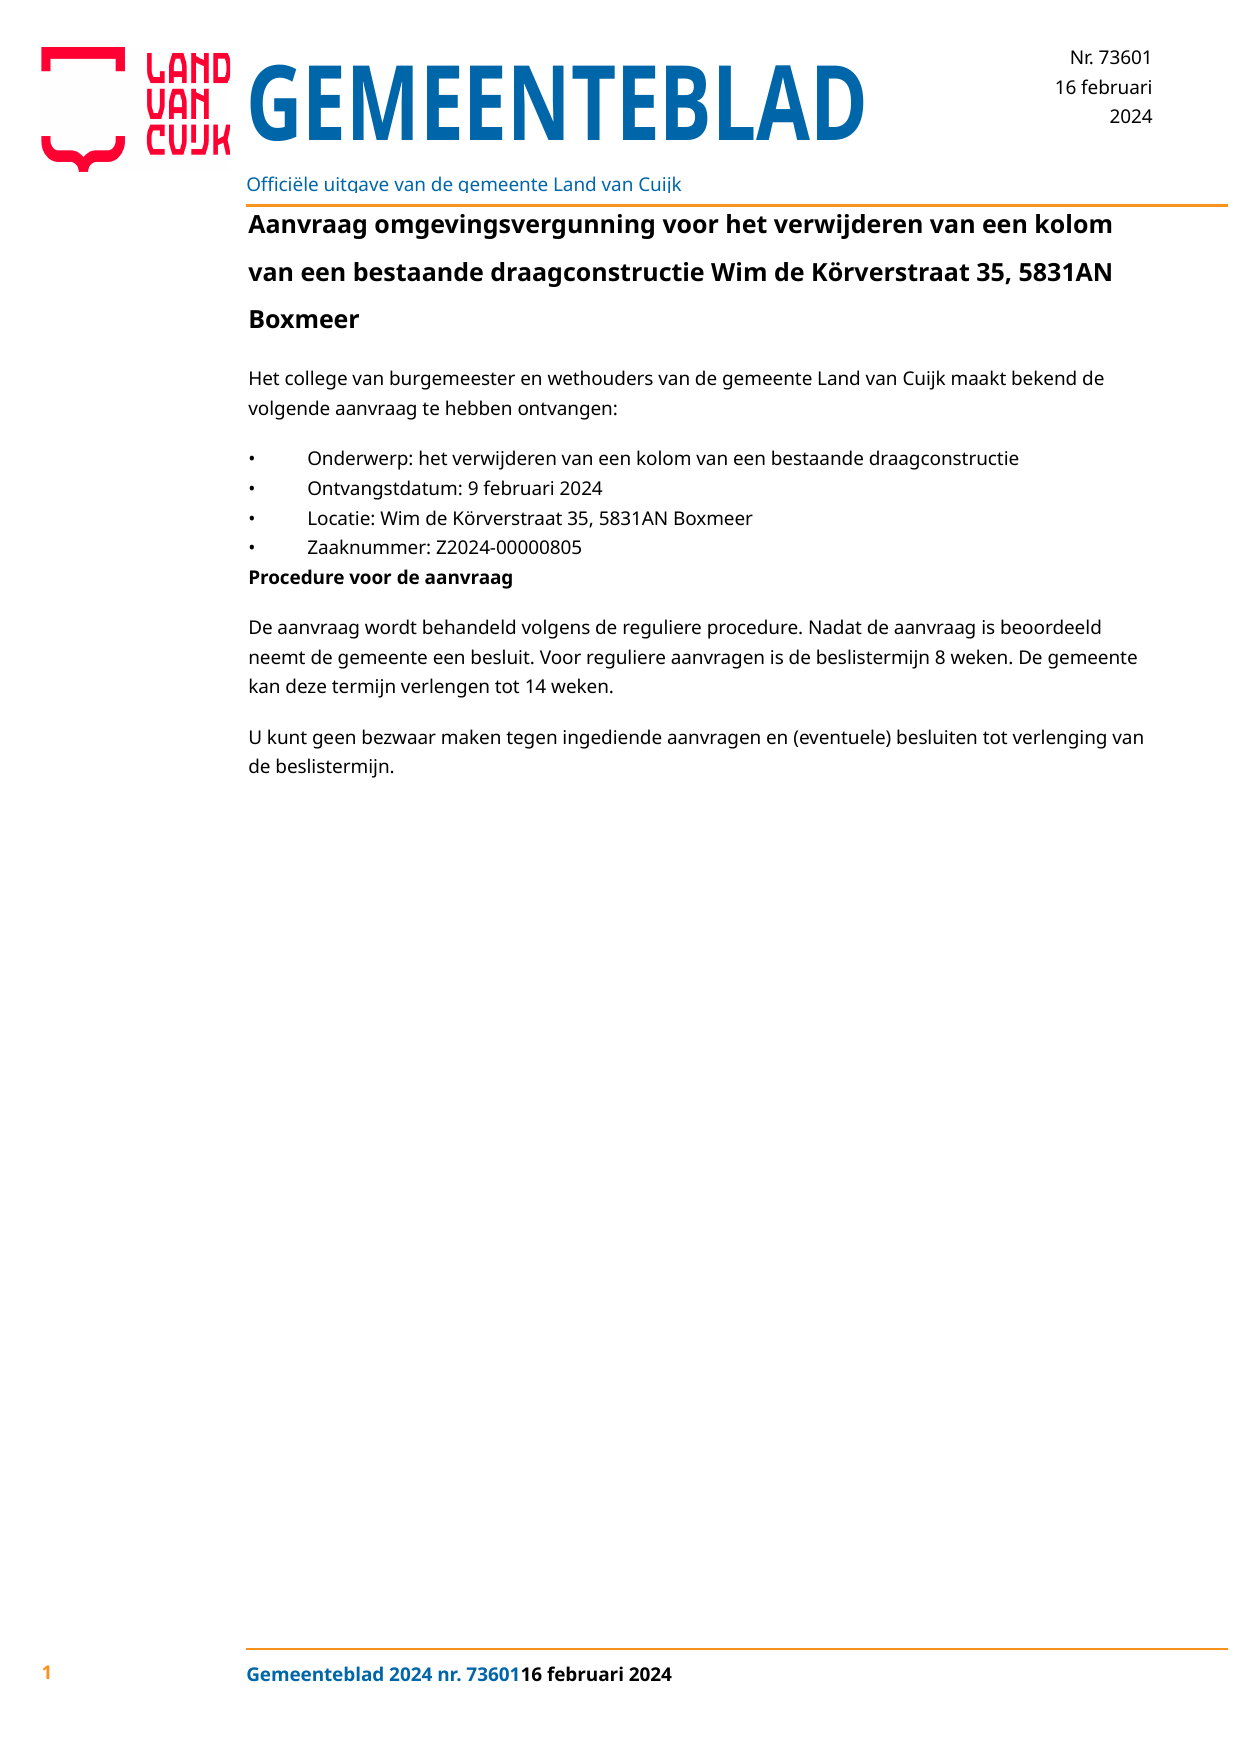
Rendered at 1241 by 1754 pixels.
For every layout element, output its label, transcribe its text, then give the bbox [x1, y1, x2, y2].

list Ontvangstdatum: 9 februari 2024 [248, 475, 1152, 501]
list Locatie: Wim de Körverstraat 35, 5831AN Boxmeer [248, 505, 1152, 530]
picture [41, 47, 231, 172]
text De aanvraag wordt behandeld volgens de reguliere procedure. Nadat de aanvraag is beoordeeld neemt de gemeente een besluit. Voor reguliere aanvragen is de beslistermijn 8 weken. De gemeente kan deze termijn verlengen tot 14 weken. [248, 614, 1152, 699]
text U kunt geen bezwaar maken tegen ingediende aanvragen en (eventuele) besluiten tot verlenging van de beslistermijn. [248, 724, 1152, 779]
list Onderwerp: het verwijderen van een kolom van een bestaande draagconstructie [248, 446, 1152, 471]
text Aanvraag omgevingsvergunning voor het verwijderen van een kolom van een bestaande draagconstructie Wim de Körverstraat 35, 5831AN Boxmeer [248, 207, 1152, 336]
text Procedure voor de aanvraag [248, 564, 1152, 589]
list Zaaknummer: Z2024-00000805 [248, 534, 1152, 560]
text Het college van burgemeester en wethouders van de gemeente Land van Cuijk maakt bekend de volgende aanvraag te hebben ontvangen: [248, 366, 1152, 421]
